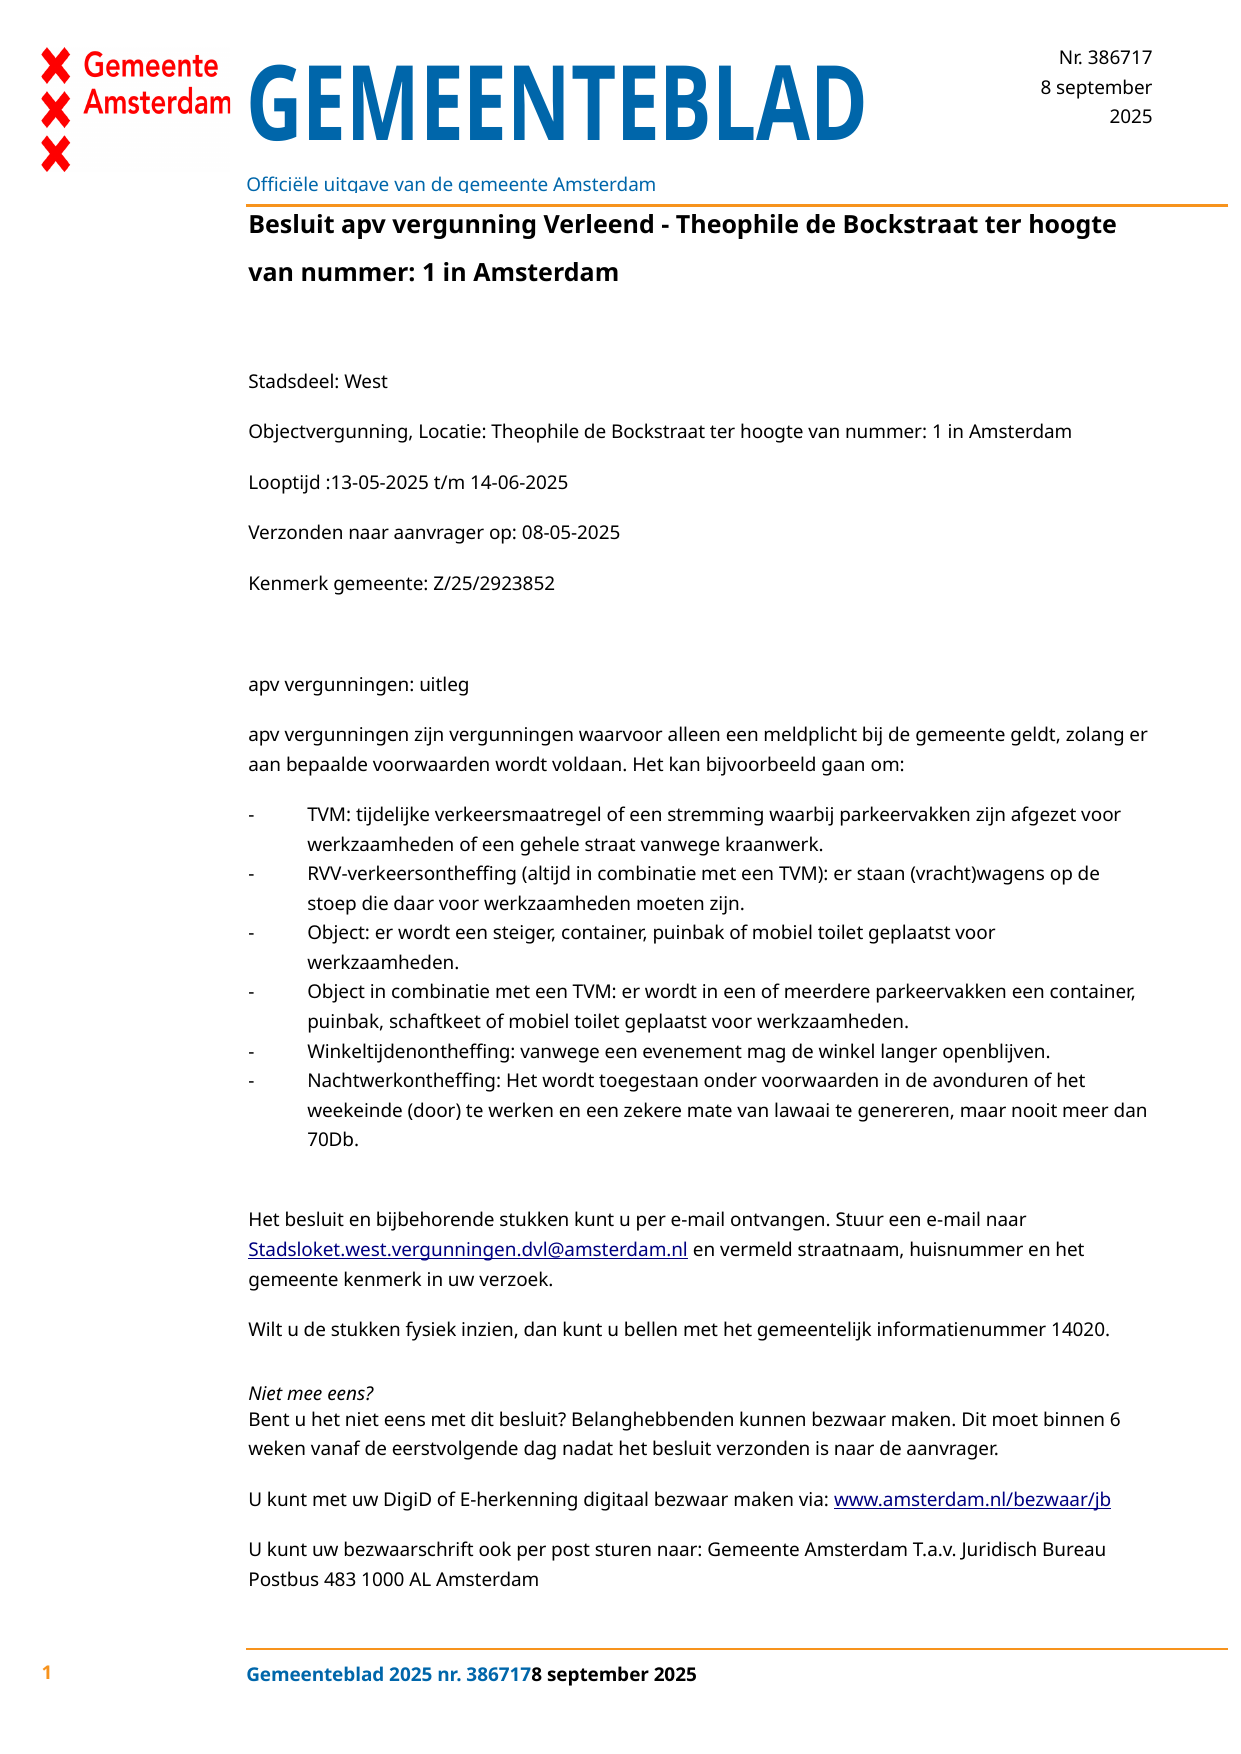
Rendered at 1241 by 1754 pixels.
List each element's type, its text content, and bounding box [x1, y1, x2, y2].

text apv vergunningen zijn vergunningen waarvoor alleen een meldplicht bij de gemeente geldt, zolang er aan bepaalde voorwaarden wordt voldaan. Het kan bijvoorbeeld gaan om: [248, 721, 1152, 777]
text apv vergunningen: uitleg [248, 671, 1152, 697]
text Niet mee eens? [248, 1380, 1152, 1406]
text Kenmerk gemeente: Z/25/2923852 [248, 570, 1152, 596]
text Looptijd :13-05-2025 t/m 14-06-2025 [248, 469, 1152, 495]
list Winkeltijdenontheffing: vanwege een evenement mag de winkel langer openblijven. [248, 1038, 1152, 1064]
text Het besluit en bijbehorende stukken kunt u per e-mail ontvangen. Stuur een e-mail naar Stadsloket.west.vergunningen.dvl@amsterdam.nl en vermeld straatnaam, huisnummer en het gemeente kenmerk in uw verzoek. [248, 1207, 1152, 1292]
list RVV-verkeersontheffing (altijd in combinatie met een TVM): er staan (vracht)wagens op de stoep die daar voor werkzaamheden moeten zijn. [248, 860, 1152, 916]
list Object: er wordt een steiger, container, puinbak of mobiel toilet geplaatst voor werkzaamheden. [248, 919, 1152, 975]
picture [41, 47, 231, 172]
text Objectvergunning, Locatie: Theophile de Bockstraat ter hoogte van nummer: 1 in Amsterdam [248, 419, 1152, 444]
text U kunt uw bezwaarschrift ook per post sturen naar: Gemeente Amsterdam T.a.v. Juridisch Bureau Postbus 483 1000 AL Amsterdam [248, 1536, 1152, 1592]
list Nachtwerkontheffing: Het wordt toegestaan onder voorwaarden in de avonduren of het weekeinde (door) te werken en een zekere mate van lawaai te genereren, maar nooit meer dan 70Db. [248, 1067, 1152, 1152]
text Besluit apv vergunning Verleend - Theophile de Bockstraat ter hoogte van nummer: 1 in Amsterdam [248, 207, 1152, 288]
list Object in combinatie met een TVM: er wordt in een of meerdere parkeervakken een container, puinbak, schaftkeet of mobiel toilet geplaatst voor werkzaamheden. [248, 979, 1152, 1034]
text Bent u het niet eens met dit besluit? Belanghebbenden kunnen bezwaar maken. Dit moet binnen 6 weken vanaf de eerstvolgende dag nadat het besluit verzonden is naar de aanvrager. [248, 1406, 1152, 1461]
text Wilt u de stukken fysiek inzien, dan kunt u bellen met het gemeentelijk informatienummer 14020. [248, 1316, 1152, 1342]
text Stadsdeel: West [248, 368, 1152, 394]
text Verzonden naar aanvrager op: 08-05-2025 [248, 519, 1152, 545]
text U kunt met uw DigiD of E-herkenning digitaal bezwaar maken via: www.amsterdam.nl/bezwaar/jb [248, 1486, 1152, 1512]
list TVM: tijdelijke verkeersmaatregel of een stremming waarbij parkeervakken zijn afgezet voor werkzaamheden of een gehele straat vanwege kraanwerk. [248, 801, 1152, 857]
